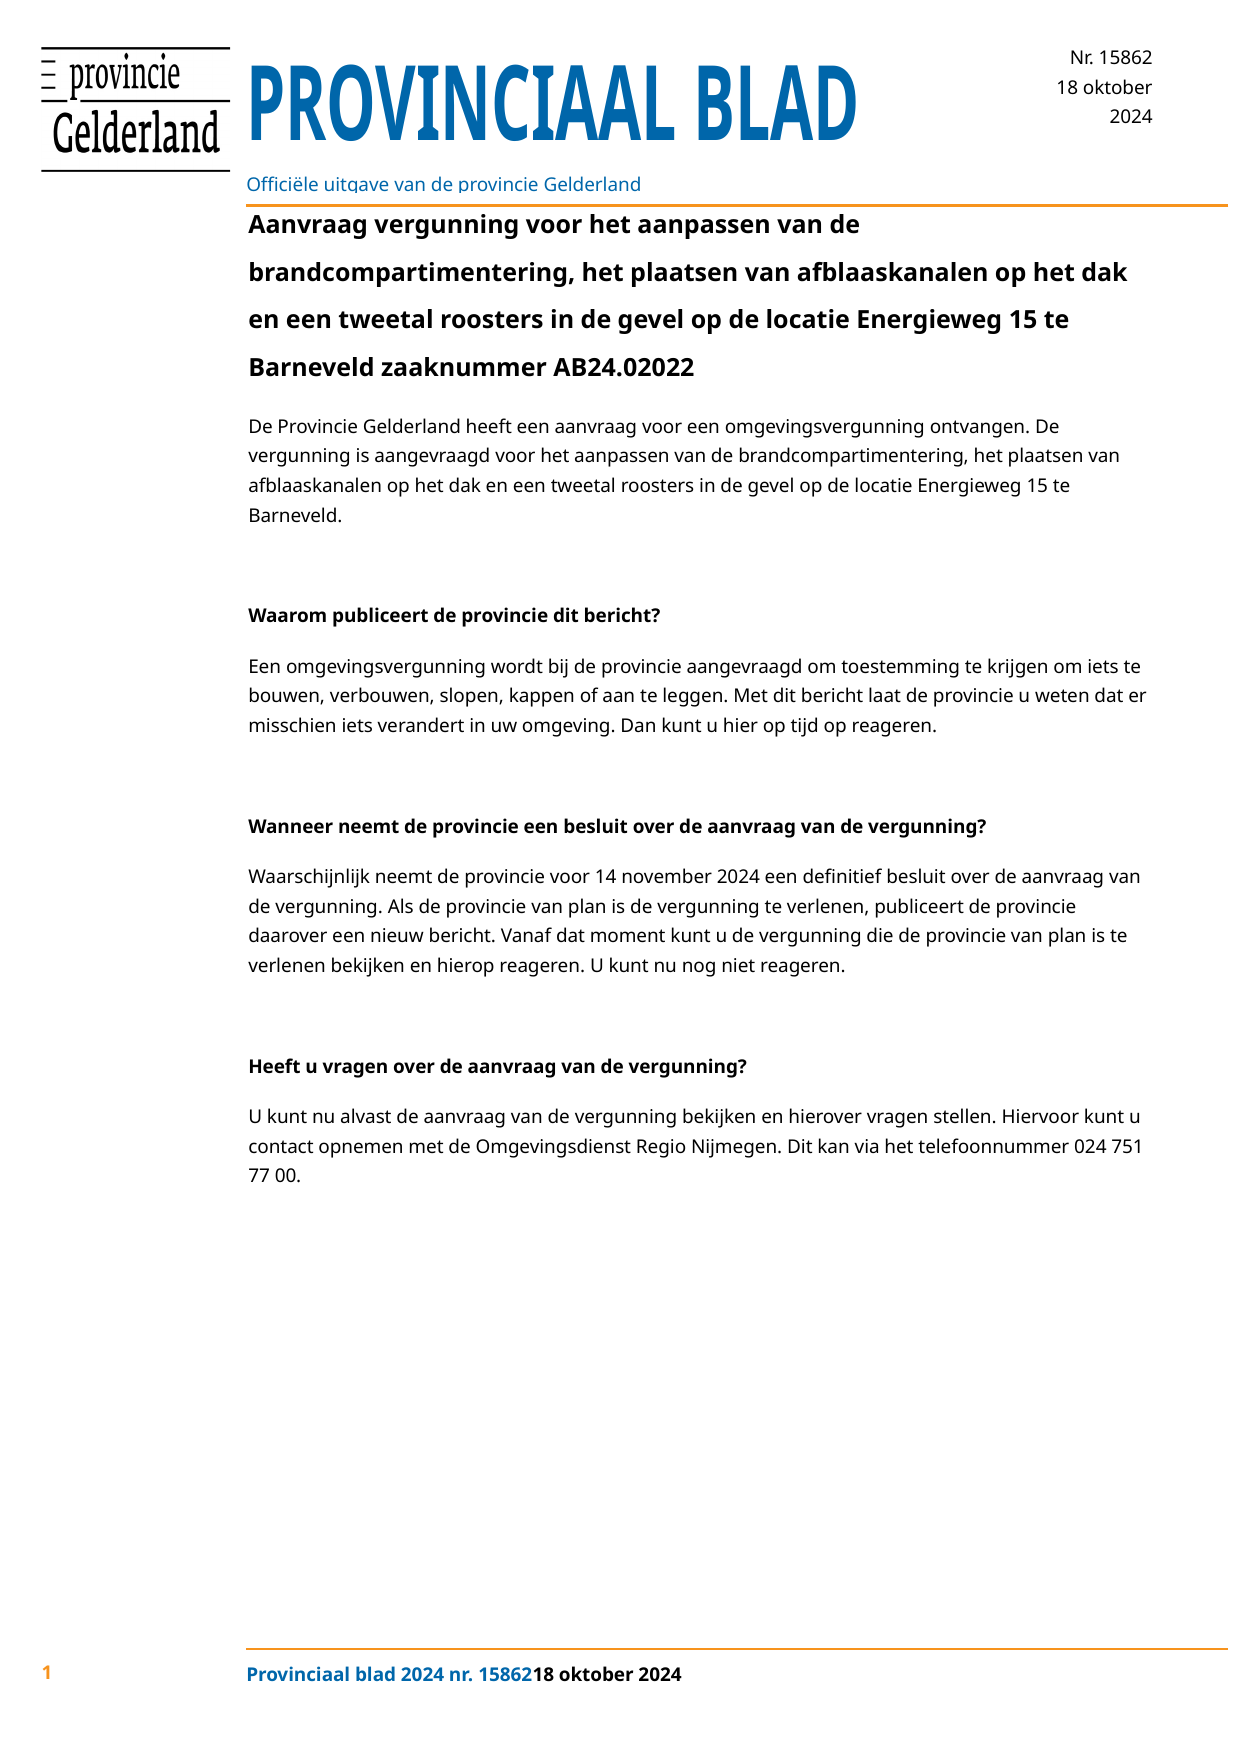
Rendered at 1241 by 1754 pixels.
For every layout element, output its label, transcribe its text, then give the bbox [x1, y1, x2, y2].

text Aanvraag vergunning voor het aanpassen van de brandcompartimentering, het plaatsen van afblaaskanalen op het dak en een tweetal roosters in de gevel op de locatie Energieweg 15 te Barneveld zaaknummer AB24.02022 [248, 207, 1152, 384]
text De Provincie Gelderland heeft een aanvraag voor een omgevingsvergunning ontvangen. De vergunning is aangevraagd voor het aanpassen van de brandcompartimentering, het plaatsen van afblaaskanalen op het dak en een tweetal roosters in de gevel op de locatie Energieweg 15 te Barneveld. [248, 413, 1152, 528]
text Wanneer neemt de provincie een besluit over de aanvraag van de vergunning? [248, 813, 1152, 839]
text Waarom publiceert de provincie dit bericht? [248, 603, 1152, 628]
text U kunt nu alvast de aanvraag van de vergunning bekijken en hierover vragen stellen. Hiervoor kunt u contact opnemen met de Omgevingsdienst Regio Nijmegen. Dit kan via het telefoonnummer 024 751 77 00. [248, 1103, 1152, 1188]
text Heeft u vragen over de aanvraag van de vergunning? [248, 1053, 1152, 1079]
picture [41, 47, 231, 172]
text Een omgevingsvergunning wordt bij de provincie aangevraagd om toestemming te krijgen om iets te bouwen, verbouwen, slopen, kappen of aan te leggen. Met dit bericht laat de provincie u weten dat er misschien iets verandert in uw omgeving. Dan kunt u hier op tijd op reageren. [248, 653, 1152, 738]
text Waarschijnlijk neemt de provincie voor 14 november 2024 een definitief besluit over de aanvraag van de vergunning. Als de provincie van plan is de vergunning te verlenen, publiceert de provincie daarover een nieuw bericht. Vanaf dat moment kunt u de vergunning die de provincie van plan is te verlenen bekijken en hierop reageren. U kunt nu nog niet reageren. [248, 863, 1152, 978]
